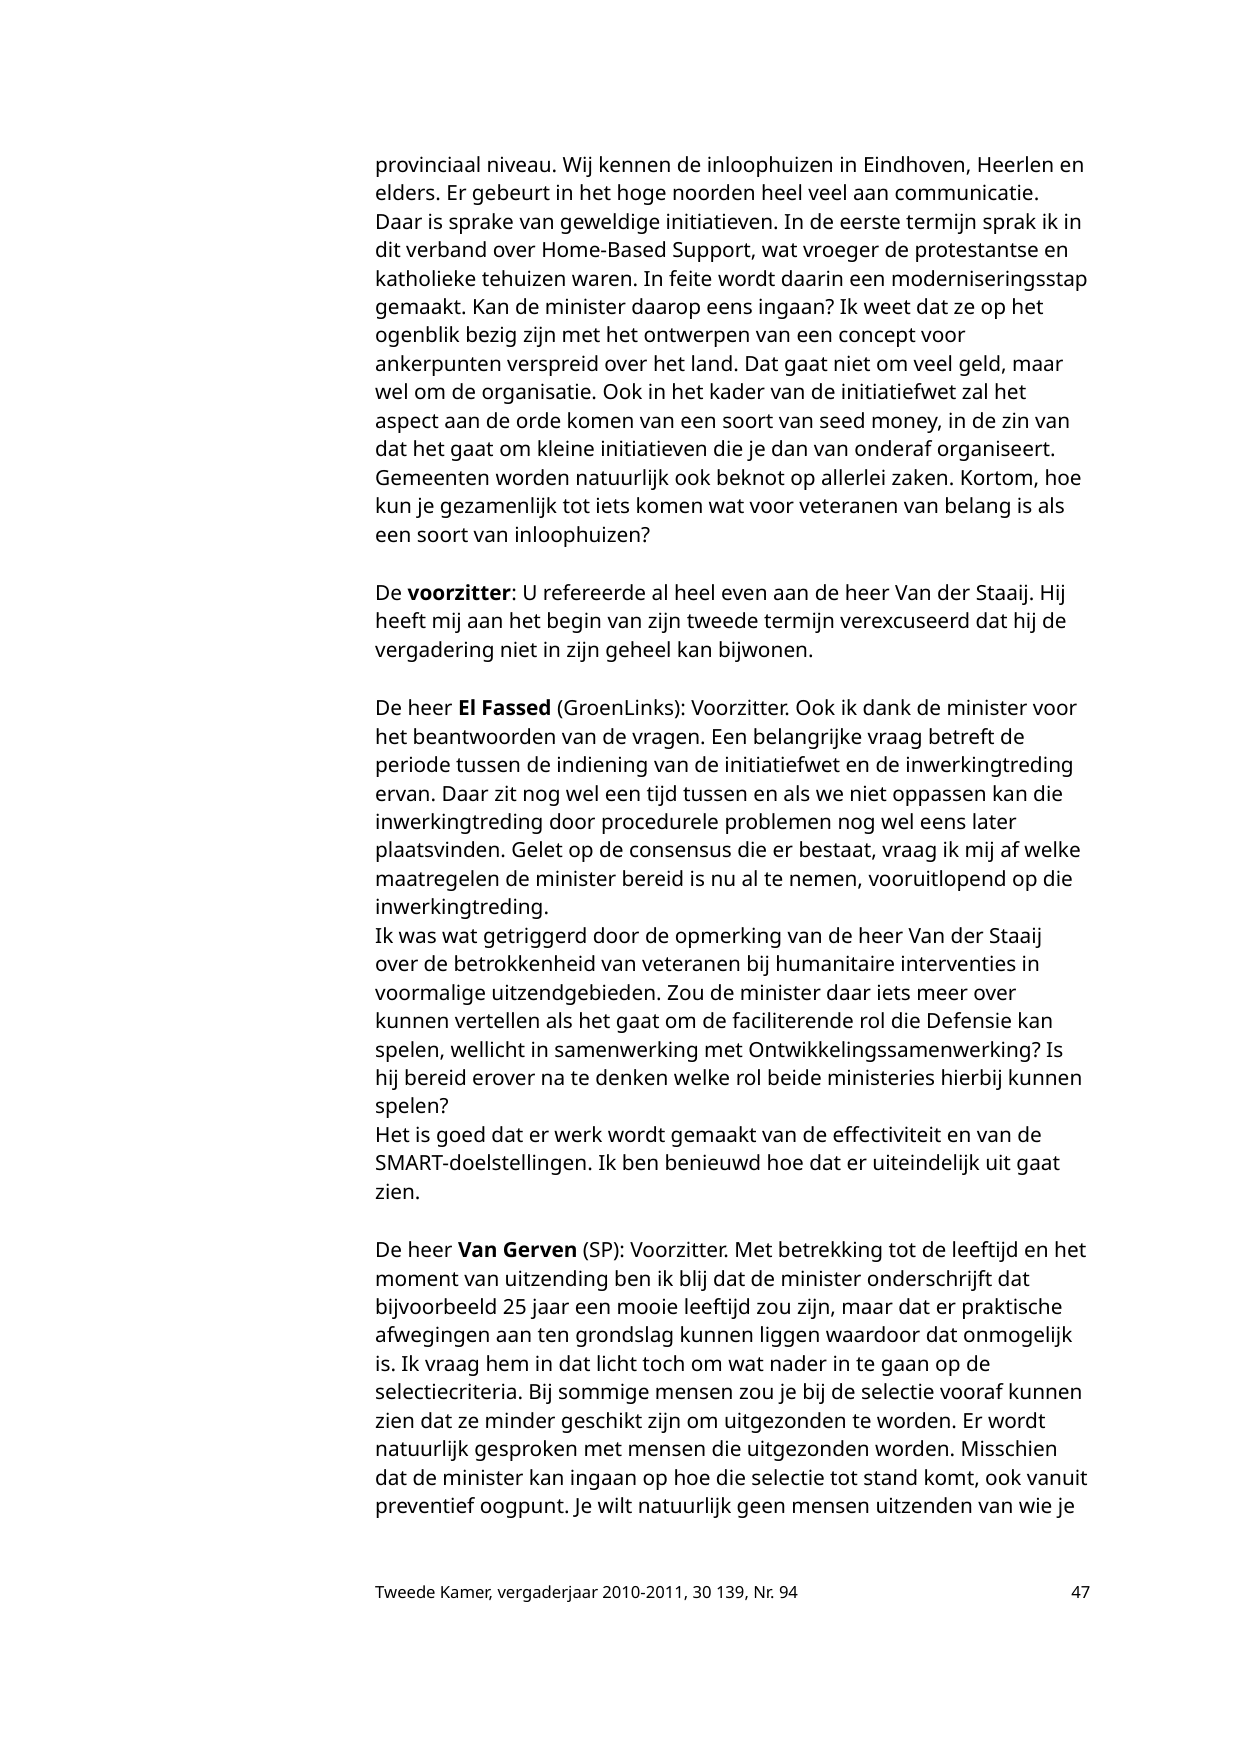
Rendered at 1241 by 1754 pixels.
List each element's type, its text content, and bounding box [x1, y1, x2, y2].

text provinciaal niveau. Wij kennen de inloophuizen in Eindhoven, Heerlen en elders. Er gebeurt in het hoge noorden heel veel aan communicatie. Daar is sprake van geweldige initiatieven. In de eerste termijn sprak ik in dit verband over Home-Based Support, wat vroeger de protestantse en katholieke tehuizen waren. In feite wordt daarin een moderniseringsstap gemaakt. Kan de minister daarop eens ingaan? Ik weet dat ze op het ogenblik bezig zijn met het ontwerpen van een concept voor ankerpunten verspreid over het land. Dat gaat niet om veel geld, maar wel om de organisatie. Ook in het kader van de initiatiefwet zal het aspect aan de orde komen van een soort van seed money, in de zin van dat het gaat om kleine initiatieven die je dan van onderaf organiseert. Gemeenten worden natuurlijk ook beknot op allerlei zaken. Kortom, hoe kun je gezamenlijk tot iets komen wat voor veteranen van belang is als een soort van inloophuizen? [375, 150, 1090, 548]
text Ik was wat getriggerd door de opmerking van de heer Van der Staaij over de betrokkenheid van veteranen bij humanitaire interventies in voormalige uitzendgebieden. Zou de minister daar iets meer over kunnen vertellen als het gaat om de faciliterende rol die Defensie kan spelen, wellicht in samenwerking met Ontwikkelingssamenwerking? Is hij bereid erover na te denken welke rol beide ministeries hierbij kunnen spelen? [375, 921, 1090, 1120]
text Het is goed dat er werk wordt gemaakt van de effectiviteit en van de SMART-doelstellingen. Ik ben benieuwd hoe dat er uiteindelijk uit gaat zien. [375, 1120, 1090, 1205]
text De heer El Fassed (GroenLinks): Voorzitter. Ook ik dank de minister voor het beantwoorden van de vragen. Een belangrijke vraag betreft de periode tussen de indiening van de initiatiefwet en de inwerkingtreding ervan. Daar zit nog wel een tijd tussen en als we niet oppassen kan die inwerkingtreding door procedurele problemen nog wel eens later plaatsvinden. Gelet op de consensus die er bestaat, vraag ik mij af welke maatregelen de minister bereid is nu al te nemen, vooruitlopend op die inwerkingtreding. [375, 693, 1090, 921]
text De voorzitter: U refereerde al heel even aan de heer Van der Staaij. Hij heeft mij aan het begin van zijn tweede termijn verexcuseerd dat hij de vergadering niet in zijn geheel kan bijwonen. [375, 578, 1090, 663]
text De heer Van Gerven (SP): Voorzitter. Met betrekking tot de leeftijd en het moment van uitzending ben ik blij dat de minister onderschrijft dat bijvoorbeeld 25 jaar een mooie leeftijd zou zijn, maar dat er praktische afwegingen aan ten grondslag kunnen liggen waardoor dat onmogelijk is. Ik vraag hem in dat licht toch om wat nader in te gaan op de selectiecriteria. Bij sommige mensen zou je bij de selectie vooraf kunnen zien dat ze minder geschikt zijn om uitgezonden te worden. Er wordt natuurlijk gesproken met mensen die uitgezonden worden. Misschien dat de minister kan ingaan op hoe die selectie tot stand komt, ook vanuit preventief oogpunt. Je wilt natuurlijk geen mensen uitzenden van wie je [375, 1235, 1090, 1520]
